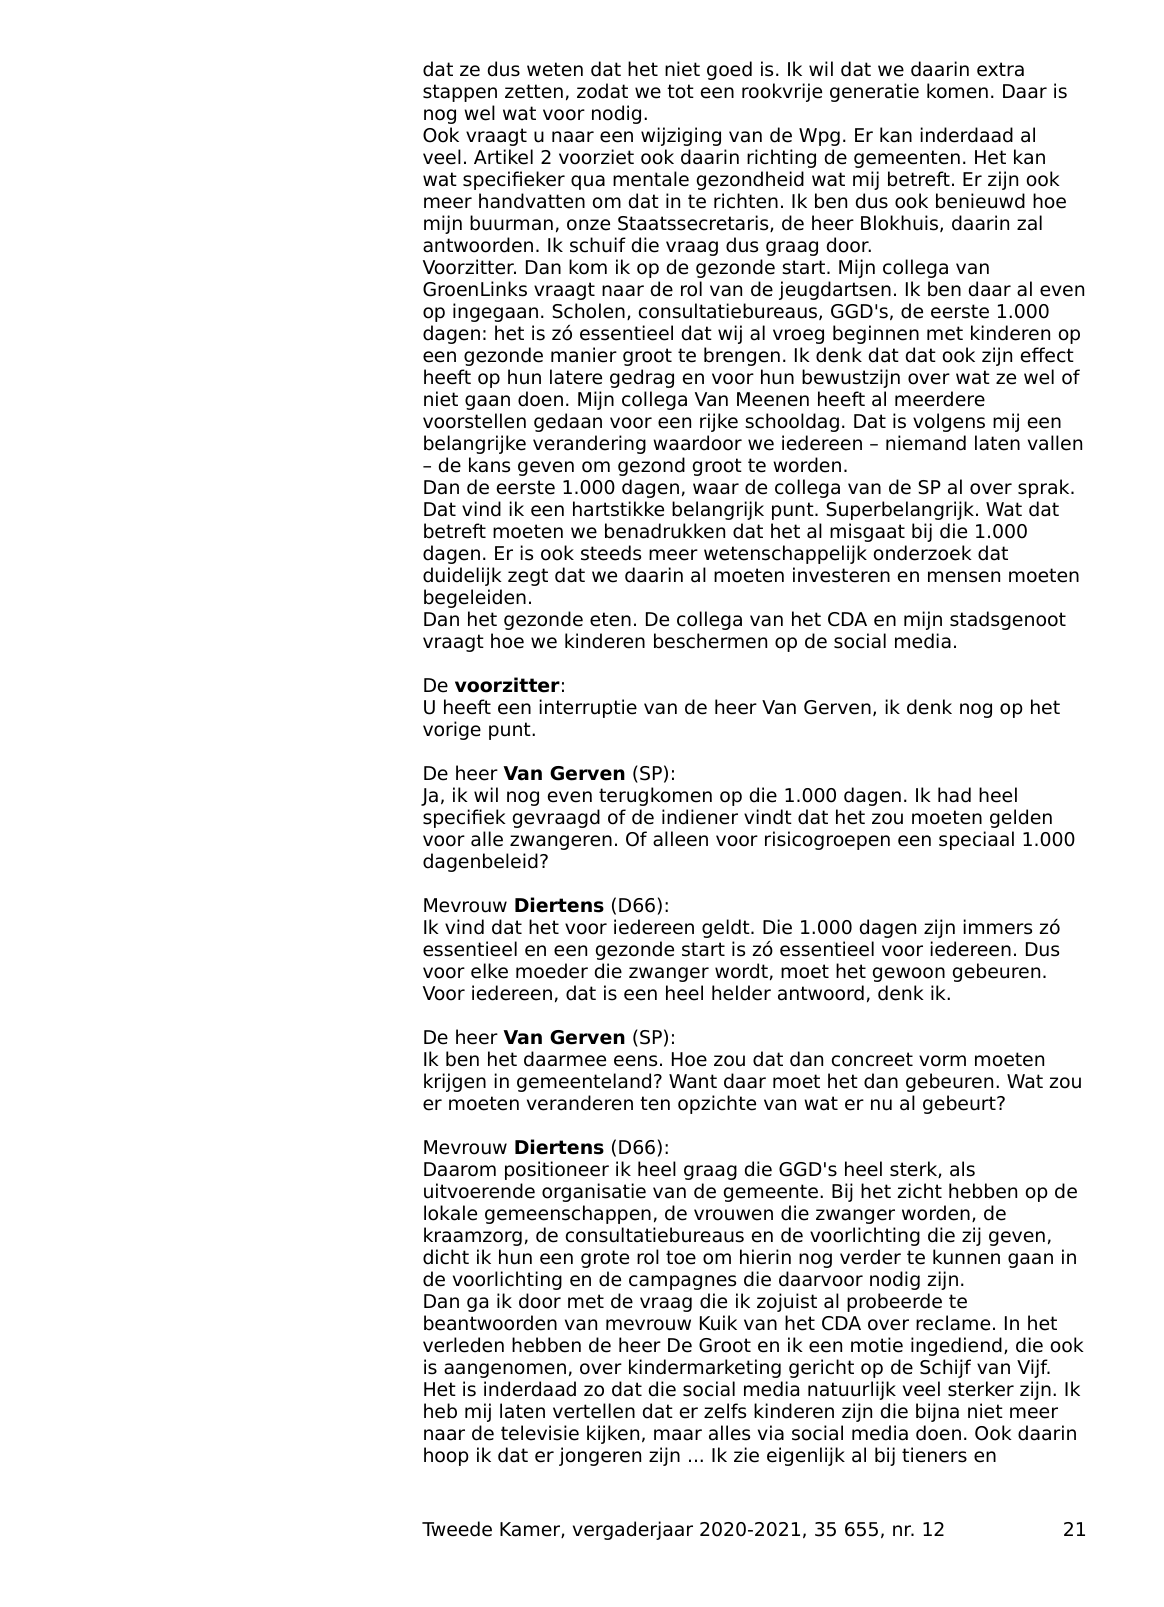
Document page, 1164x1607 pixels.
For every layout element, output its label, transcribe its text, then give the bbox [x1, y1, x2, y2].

text dat ze dus weten dat het niet goed is. Ik wil dat we daarin extra stappen zetten, zodat we tot een rookvrije generatie komen. Daar is nog wel wat voor nodig. [422, 59, 1087, 125]
text De voorzitter: [422, 675, 1087, 697]
text Ook vraagt u naar een wijziging van de Wpg. Er kan inderdaad al veel. Artikel 2 voorziet ook daarin richting de gemeenten. Het kan wat specifieker qua mentale gezondheid wat mij betreft. Er zijn ook meer handvatten om dat in te richten. Ik ben dus ook benieuwd hoe mijn buurman, onze Staatssecretaris, de heer Blokhuis, daarin zal antwoorden. Ik schuif die vraag dus graag door. [422, 125, 1087, 257]
text Mevrouw Diertens (D66): [422, 895, 1087, 917]
text Mevrouw Diertens (D66): [422, 1137, 1087, 1159]
text Ja, ik wil nog even terugkomen op die 1.000 dagen. Ik had heel specifiek gevraagd of de indiener vindt dat het zou moeten gelden voor alle zwangeren. Of alleen voor risicogroepen een speciaal 1.000 dagenbeleid? [422, 785, 1087, 873]
text Dan ga ik door met de vraag die ik zojuist al probeerde te beantwoorden van mevrouw Kuik van het CDA over reclame. In het verleden hebben de heer De Groot en ik een motie ingediend, die ook is aangenomen, over kindermarketing gericht op de Schijf van Vijf. Het is inderdaad zo dat die social media natuurlijk veel sterker zijn. Ik heb mij laten vertellen dat er zelfs kinderen zijn die bijna niet meer naar de televisie kijken, maar alles via social media doen. Ook daarin hoop ik dat er jongeren zijn ... Ik zie eigenlijk al bij tieners en [422, 1291, 1087, 1467]
text Daarom positioneer ik heel graag die GGD's heel sterk, als uitvoerende organisatie van de gemeente. Bij het zicht hebben op de lokale gemeenschappen, de vrouwen die zwanger worden, de kraamzorg, de consultatiebureaus en de voorlichting die zij geven, dicht ik hun een grote rol toe om hierin nog verder te kunnen gaan in de voorlichting en de campagnes die daarvoor nodig zijn. [422, 1159, 1087, 1291]
text De heer Van Gerven (SP): [422, 763, 1087, 785]
text U heeft een interruptie van de heer Van Gerven, ik denk nog op het vorige punt. [422, 697, 1087, 741]
text Ik vind dat het voor iedereen geldt. Die 1.000 dagen zijn immers zó essentieel en een gezonde start is zó essentieel voor iedereen. Dus voor elke moeder die zwanger wordt, moet het gewoon gebeuren. Voor iedereen, dat is een heel helder antwoord, denk ik. [422, 917, 1087, 1005]
text Voorzitter. Dan kom ik op de gezonde start. Mijn collega van GroenLinks vraagt naar de rol van de jeugdartsen. Ik ben daar al even op ingegaan. Scholen, consultatiebureaus, GGD's, de eerste 1.000 dagen: het is zó essentieel dat wij al vroeg beginnen met kinderen op een gezonde manier groot te brengen. Ik denk dat dat ook zijn effect heeft op hun latere gedrag en voor hun bewustzijn over wat ze wel of niet gaan doen. Mijn collega Van Meenen heeft al meerdere voorstellen gedaan voor een rijke schooldag. Dat is volgens mij een belangrijke verandering waardoor we iedereen – niemand laten vallen – de kans geven om gezond groot te worden. [422, 257, 1087, 477]
text Dan het gezonde eten. De collega van het CDA en mijn stadsgenoot vraagt hoe we kinderen beschermen op de social media. [422, 608, 1087, 652]
text De heer Van Gerven (SP): [422, 1027, 1087, 1049]
text Dan de eerste 1.000 dagen, waar de collega van de SP al over sprak. Dat vind ik een hartstikke belangrijk punt. Superbelangrijk. Wat dat betreft moeten we benadrukken dat het al misgaat bij die 1.000 dagen. Er is ook steeds meer wetenschappelijk onderzoek dat duidelijk zegt dat we daarin al moeten investeren en mensen moeten begeleiden. [422, 477, 1087, 608]
text Ik ben het daarmee eens. Hoe zou dat dan concreet vorm moeten krijgen in gemeenteland? Want daar moet het dan gebeuren. Wat zou er moeten veranderen ten opzichte van wat er nu al gebeurt? [422, 1049, 1087, 1115]
